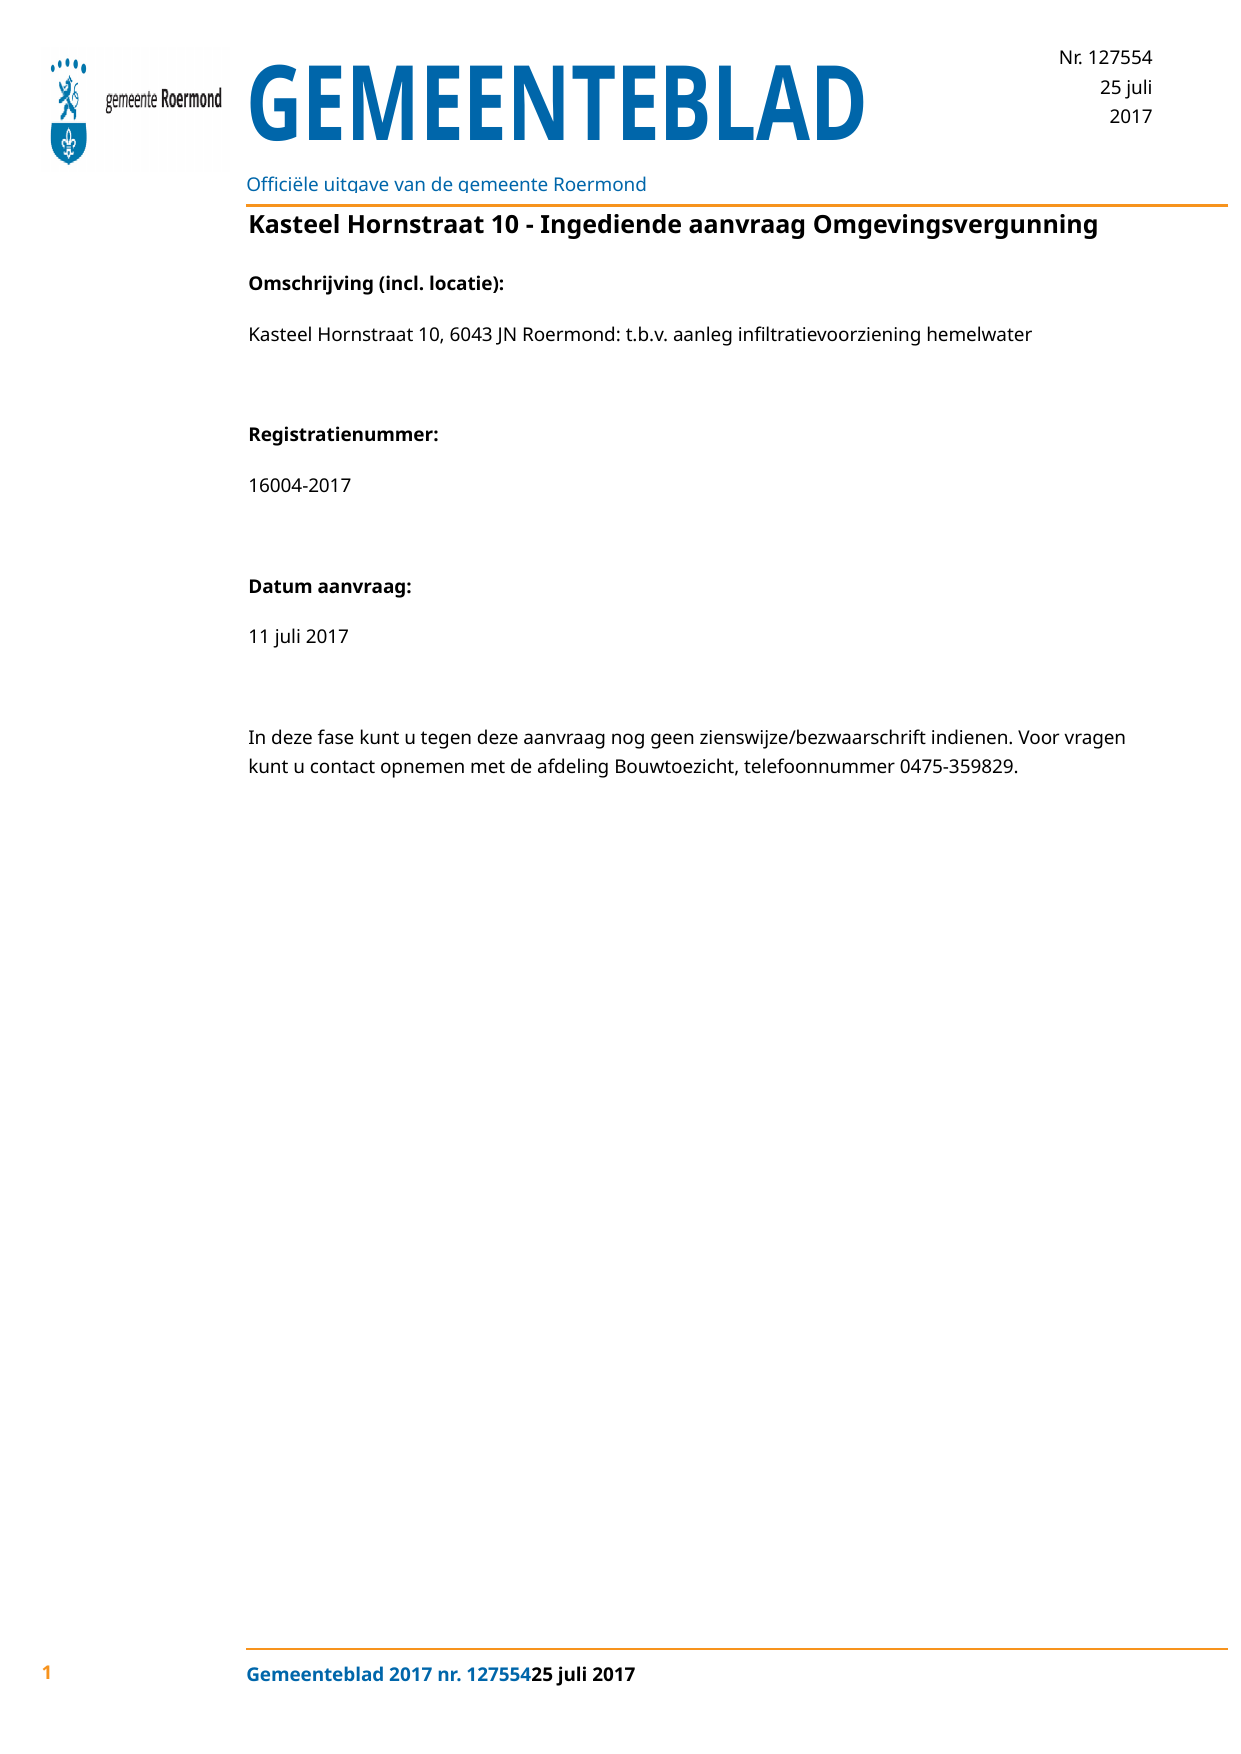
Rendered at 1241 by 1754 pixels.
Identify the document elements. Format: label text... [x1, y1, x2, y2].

text Registratienummer: [248, 422, 1152, 447]
text 11 juli 2017 [248, 623, 1152, 649]
text Datum aanvraag: [248, 573, 1152, 598]
text Kasteel Hornstraat 10 - Ingediende aanvraag Omgevingsvergunning [248, 207, 1152, 241]
text 16004-2017 [248, 472, 1152, 498]
text Kasteel Hornstraat 10, 6043 JN Roermond: t.b.v. aanleg infiltratievoorziening hemelwater [248, 321, 1152, 346]
picture [41, 47, 231, 172]
text In deze fase kunt u tegen deze aanvraag nog geen zienswijze/bezwaarschrift indienen. Voor vragen kunt u contact opnemen met de afdeling Bouwtoezicht, telefoonnummer 0475-359829. [248, 724, 1152, 779]
text Omschrijving (incl. locatie): [248, 270, 1152, 296]
